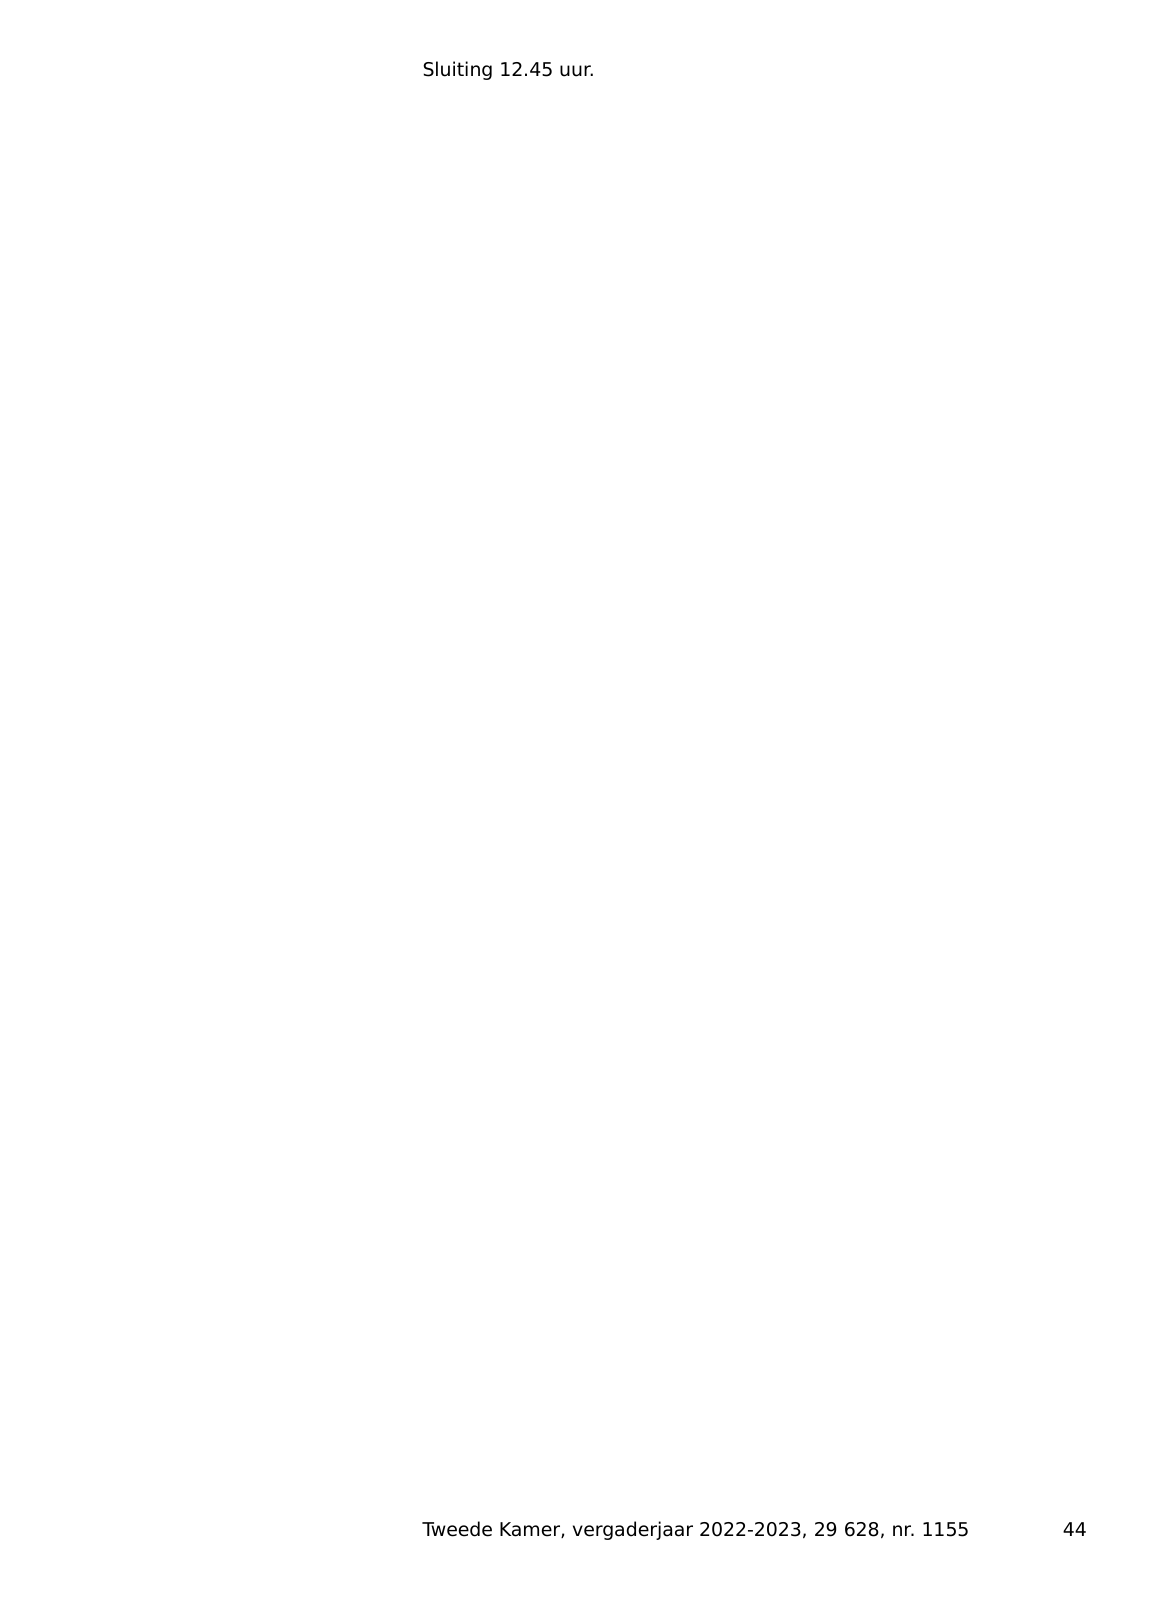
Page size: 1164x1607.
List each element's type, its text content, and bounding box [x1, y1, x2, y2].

text Sluiting 12.45 uur. [422, 59, 1087, 81]
